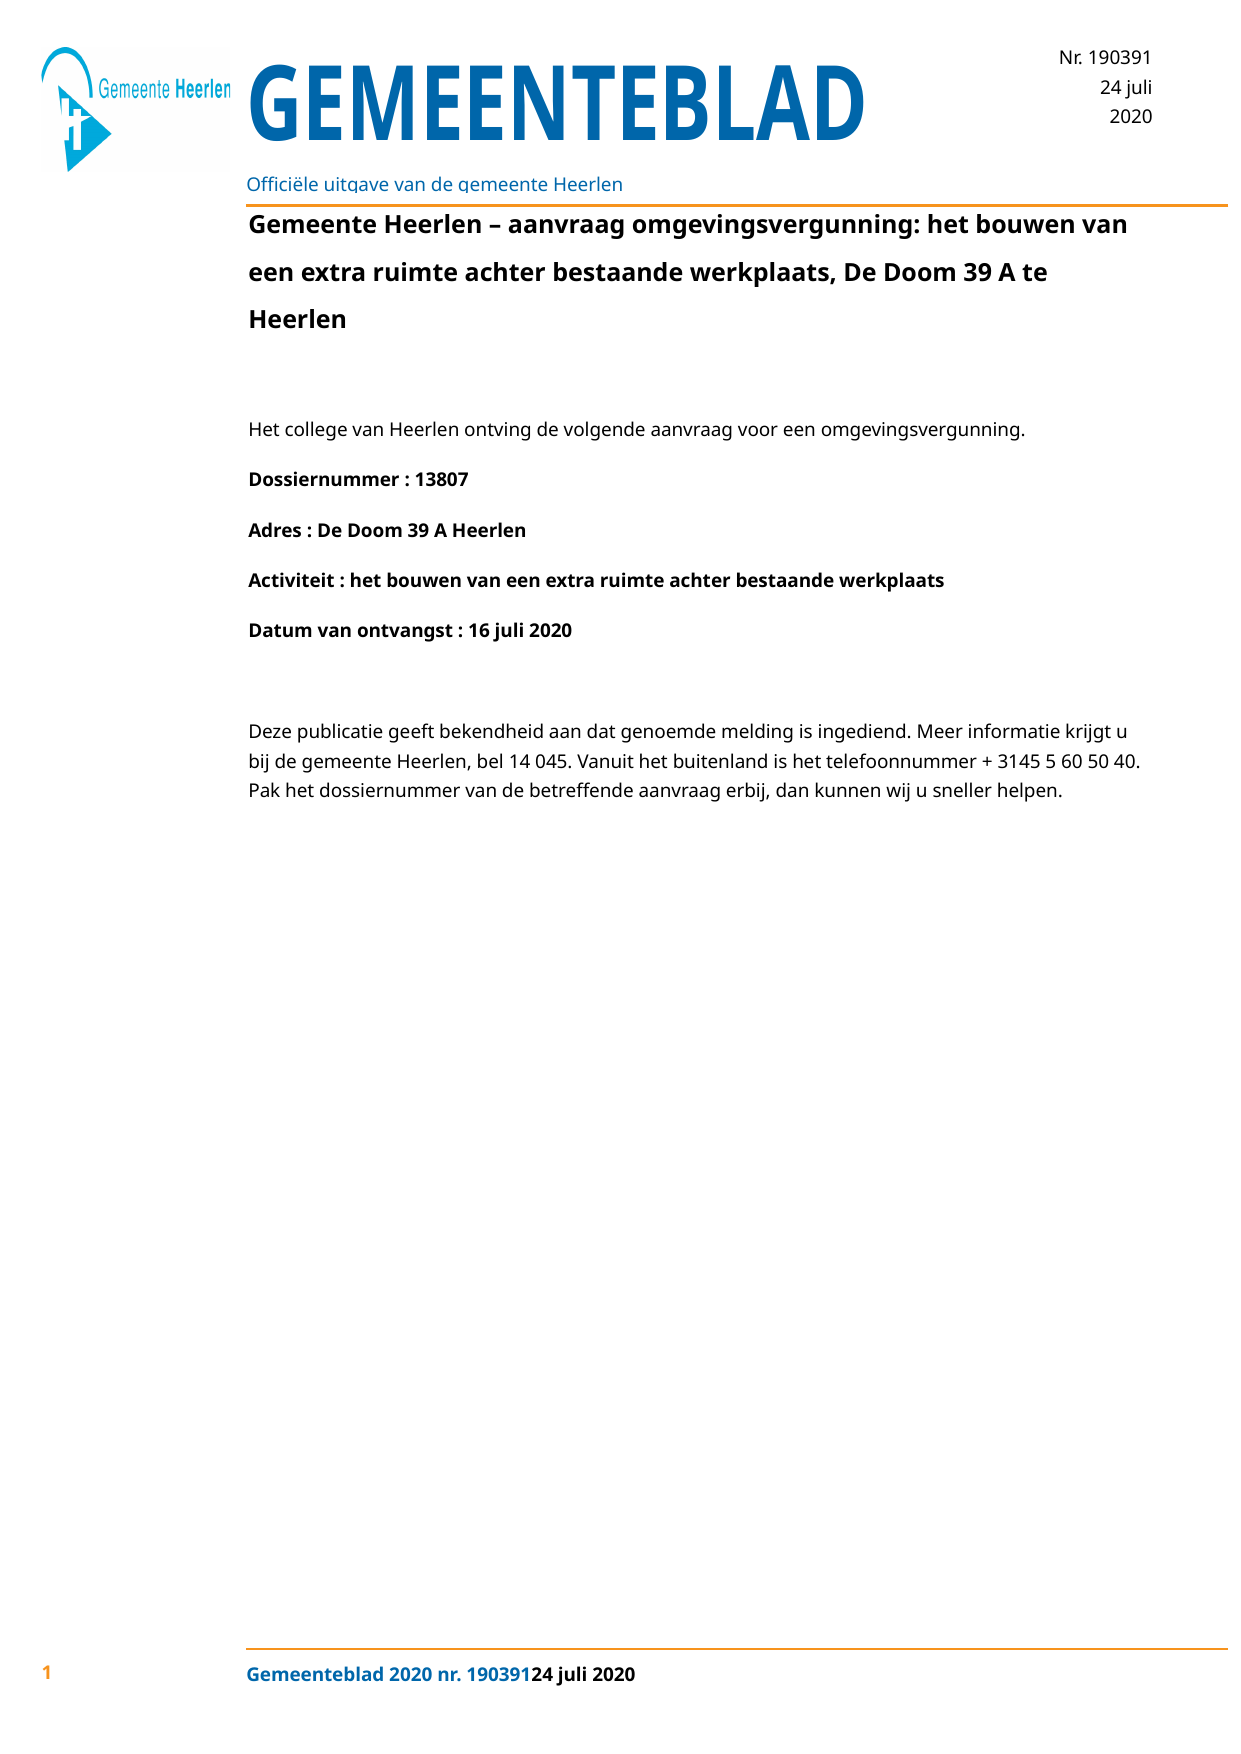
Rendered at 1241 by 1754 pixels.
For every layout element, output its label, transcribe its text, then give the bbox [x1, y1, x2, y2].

picture [41, 47, 59, 70]
text Het college van Heerlen ontving de volgende aanvraag voor een omgevingsvergunning. [248, 416, 1152, 442]
text Adres : De Doom 39 A Heerlen [248, 517, 1152, 542]
text Gemeente Heerlen – aanvraag omgevingsvergunning: het bouwen van een extra ruimte achter bestaande werkplaats, De Doom 39 A te Heerlen [248, 207, 1152, 336]
text Activiteit : het bouwen van een extra ruimte achter bestaande werkplaats [248, 567, 1152, 593]
text Dossiernummer : 13807 [248, 466, 1152, 492]
text Deze publicatie geeft bekendheid aan dat genoemde melding is ingediend. Meer informatie krijgt u bij de gemeente Heerlen, bel 14 045. Vanuit het buitenland is het telefoonnummer + 3145 5 60 50 40. Pak het dossiernummer van de betreffende aanvraag erbij, dan kunnen wij u sneller helpen. [248, 718, 1152, 803]
picture [41, 47, 231, 172]
text Datum van ontvangst : 16 juli 2020 [248, 618, 1152, 643]
